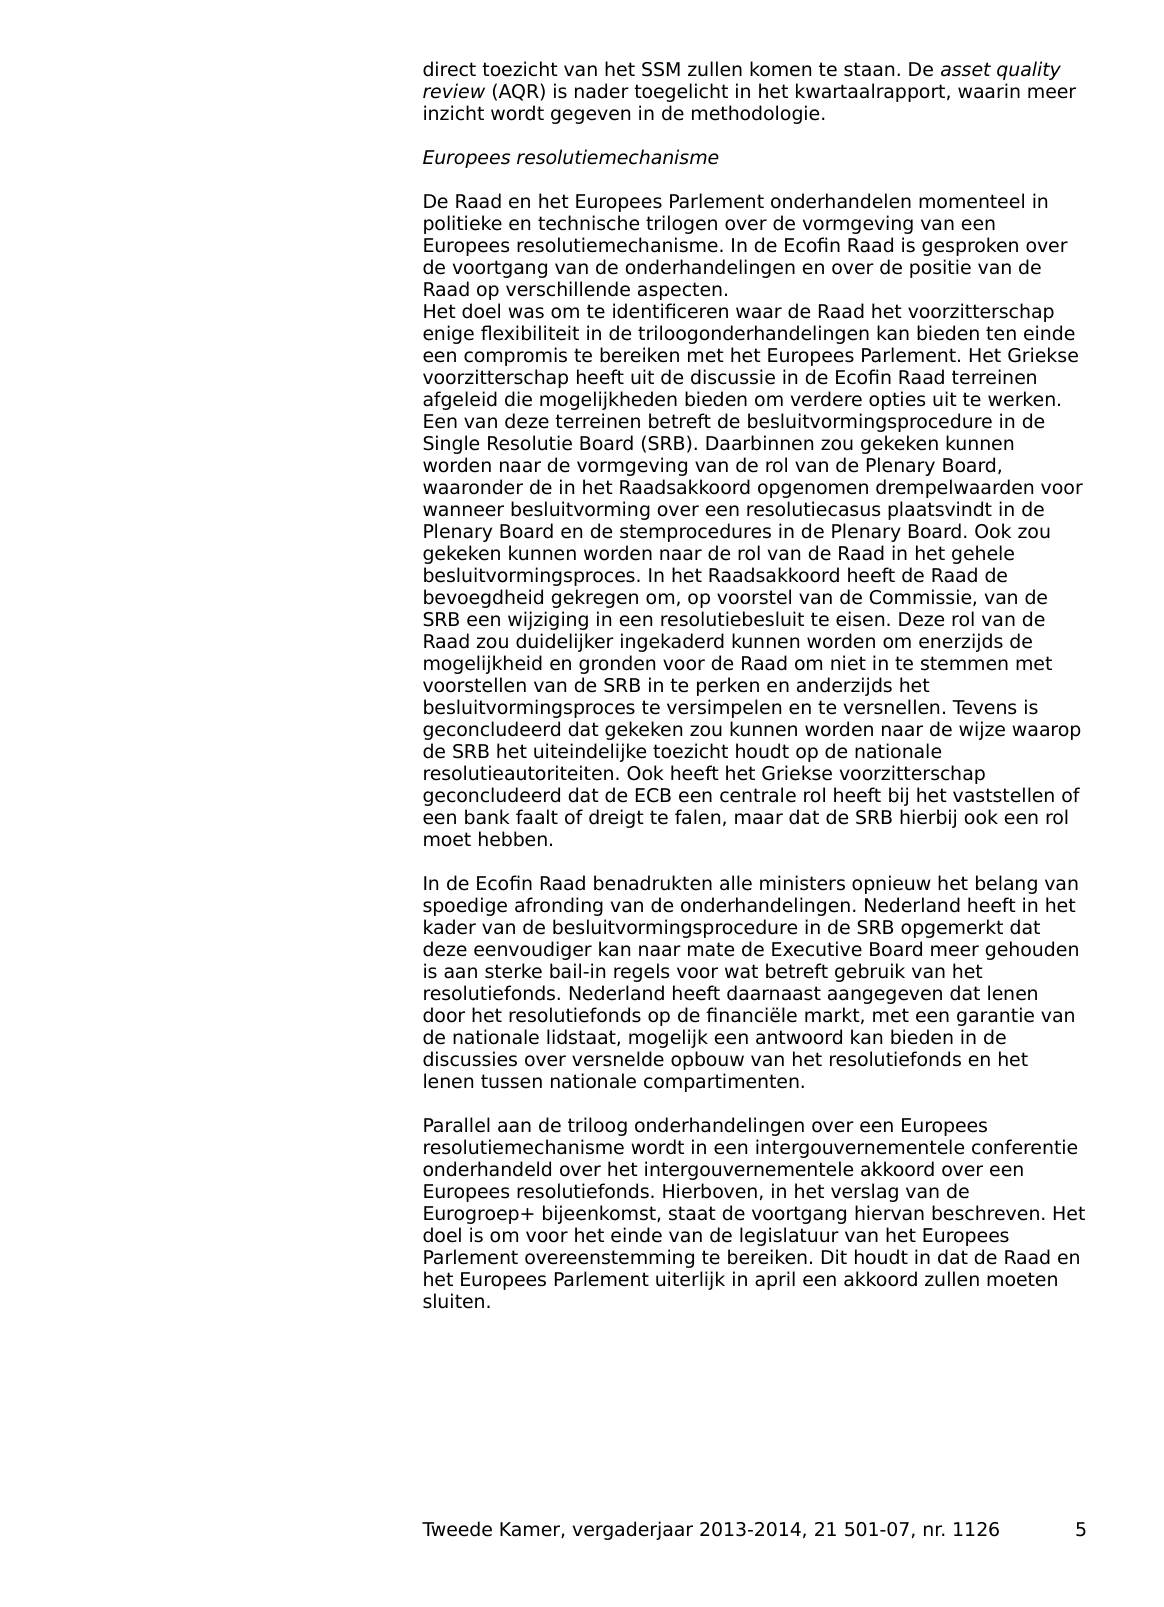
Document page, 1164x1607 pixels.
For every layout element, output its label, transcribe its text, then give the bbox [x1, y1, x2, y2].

text Parallel aan de triloog onderhandelingen over een Europees resolutiemechanisme wordt in een intergouvernementele conferentie onderhandeld over het intergouvernementele akkoord over een Europees resolutiefonds. Hierboven, in het verslag van de Eurogroep+ bijeenkomst, staat de voortgang hiervan beschreven. Het doel is om voor het einde van de legislatuur van het Europees Parlement overeenstemming te bereiken. Dit houdt in dat de Raad en het Europees Parlement uiterlijk in april een akkoord zullen moeten sluiten. [422, 1115, 1087, 1313]
text De Raad en het Europees Parlement onderhandelen momenteel in politieke en technische trilogen over de vormgeving van een Europees resolutiemechanisme. In de Ecofin Raad is gesproken over de voortgang van de onderhandelingen en over de positie van de Raad op verschillende aspecten. [422, 191, 1087, 301]
subtitle Europees resolutiemechanisme [422, 147, 1087, 169]
text direct toezicht van het SSM zullen komen te staan. De asset quality review (AQR) is nader toegelicht in het kwartaalrapport, waarin meer inzicht wordt gegeven in de methodologie. [422, 59, 1087, 125]
text In de Ecofin Raad benadrukten alle ministers opnieuw het belang van spoedige afronding van de onderhandelingen. Nederland heeft in het kader van de besluitvormingsprocedure in de SRB opgemerkt dat deze eenvoudiger kan naar mate de Executive Board meer gehouden is aan sterke bail-in regels voor wat betreft gebruik van het resolutiefonds. Nederland heeft daarnaast aangegeven dat lenen door het resolutiefonds op de financiële markt, met een garantie van de nationale lidstaat, mogelijk een antwoord kan bieden in de discussies over versnelde opbouw van het resolutiefonds en het lenen tussen nationale compartimenten. [422, 873, 1087, 1093]
text Het doel was om te identificeren waar de Raad het voorzitterschap enige flexibiliteit in de triloogonderhandelingen kan bieden ten einde een compromis te bereiken met het Europees Parlement. Het Griekse voorzitterschap heeft uit de discussie in de Ecofin Raad terreinen afgeleid die mogelijkheden bieden om verdere opties uit te werken. Een van deze terreinen betreft de besluitvormingsprocedure in de Single Resolutie Board (SRB). Daarbinnen zou gekeken kunnen worden naar de vormgeving van de rol van de Plenary Board, waaronder de in het Raadsakkoord opgenomen drempelwaarden voor wanneer besluitvorming over een resolutiecasus plaatsvindt in de Plenary Board en de stemprocedures in de Plenary Board. Ook zou gekeken kunnen worden naar de rol van de Raad in het gehele besluitvormingsproces. In het Raadsakkoord heeft de Raad de bevoegdheid gekregen om, op voorstel van de Commissie, van de SRB een wijziging in een resolutiebesluit te eisen. Deze rol van de Raad zou duidelijker ingekaderd kunnen worden om enerzijds de mogelijkheid en gronden voor de Raad om niet in te stemmen met voorstellen van de SRB in te perken en anderzijds het besluitvormingsproces te versimpelen en te versnellen. Tevens is geconcludeerd dat gekeken zou kunnen worden naar de wijze waarop de SRB het uiteindelijke toezicht houdt op de nationale resolutieautoriteiten. Ook heeft het Griekse voorzitterschap geconcludeerd dat de ECB een centrale rol heeft bij het vaststellen of een bank faalt of dreigt te falen, maar dat de SRB hierbij ook een rol moet hebben. [422, 301, 1087, 851]
